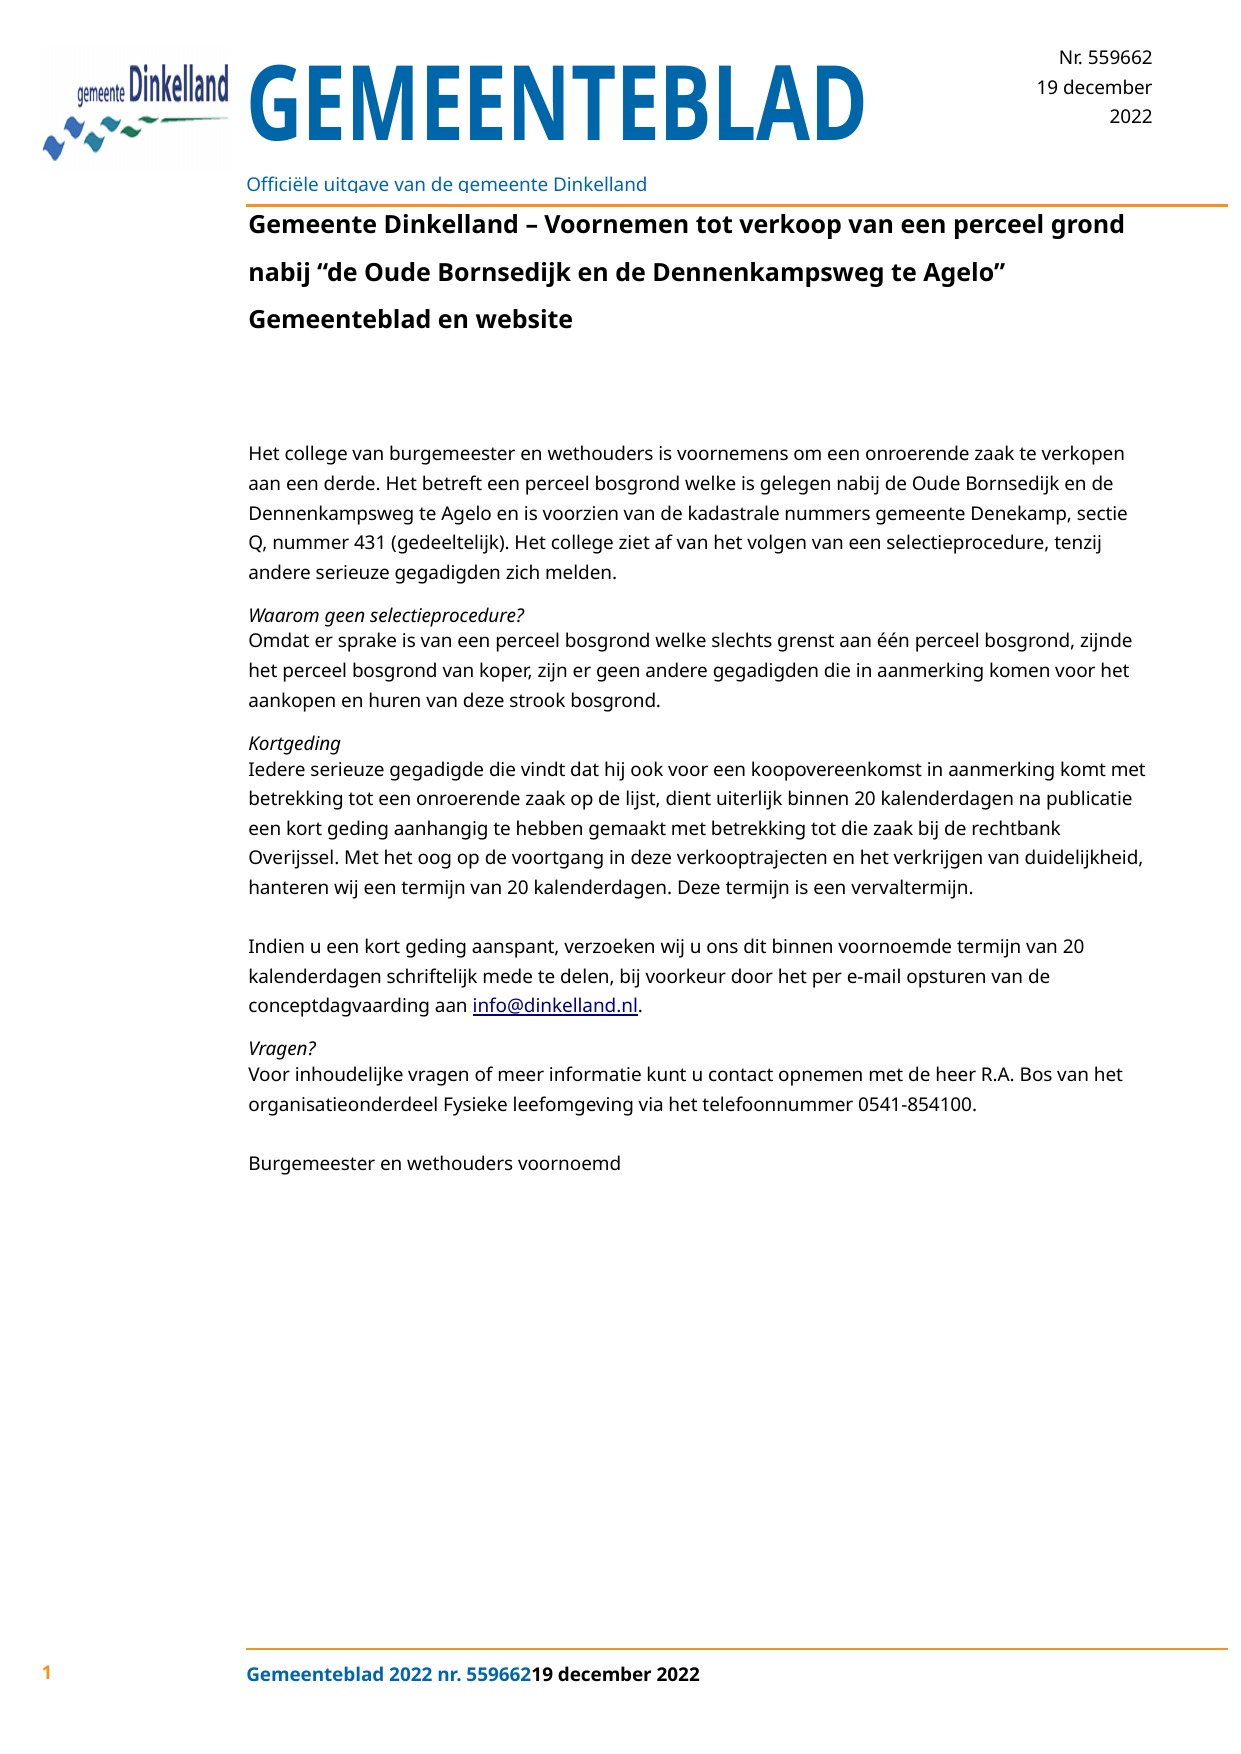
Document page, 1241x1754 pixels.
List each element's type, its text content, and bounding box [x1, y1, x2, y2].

text Gemeente Dinkelland – Voornemen tot verkoop van een perceel grond nabij “de Oude Bornsedijk en de Dennenkampsweg te Agelo” Gemeenteblad en website [248, 207, 1152, 336]
text Het college van burgemeester en wethouders is voornemens om een onroerende zaak te verkopen aan een derde. Het betreft een perceel bosgrond welke is gelegen nabij de Oude Bornsedijk en de Dennenkampsweg te Agelo en is voorzien van de kadastrale nummers gemeente Denekamp, sectie Q, nummer 431 (gedeeltelijk). Het college ziet af van het volgen van een selectieprocedure, tenzij andere serieuze gegadigden zich melden. [248, 441, 1152, 584]
text Omdat er sprake is van een perceel bosgrond welke slechts grenst aan één perceel bosgrond, zijnde het perceel bosgrond van koper, zijn er geen andere gegadigden die in aanmerking komen voor het aankopen en huren van deze strook bosgrond. [248, 628, 1152, 713]
text Iedere serieuze gegadigde die vindt dat hij ook voor een koopovereenkomst in aanmerking komt met betrekking tot een onroerende zaak op de lijst, dient uiterlijk binnen 20 kalenderdagen na publicatie een kort geding aanhangig te hebben gemaakt met betrekking tot die zaak bij de rechtbank Overijssel. Met het oog op de voortgang in deze verkooptrajecten en het verkrijgen van duidelijkheid, hanteren wij een termijn van 20 kalenderdagen. Deze termijn is een vervaltermijn. [248, 756, 1152, 900]
text Indien u een kort geding aanspant, verzoeken wij u ons dit binnen voornoemde termijn van 20 kalenderdagen schriftelijk mede te delen, bij voorkeur door het per e-mail opsturen van de conceptdagvaarding aan info@dinkelland.nl. [248, 933, 1152, 1018]
text Burgemeester en wethouders voornoemd [248, 1150, 1152, 1176]
text Kortgeding [248, 730, 1152, 756]
picture [41, 47, 231, 172]
text Waarom geen selectieprocedure? [248, 602, 1152, 628]
text Vragen? [248, 1036, 1152, 1061]
text Voor inhoudelijke vragen of meer informatie kunt u contact opnemen met de heer R.A. Bos van het organisatieonderdeel Fysieke leefomgeving via het telefoonnummer 0541-854100. [248, 1061, 1152, 1117]
